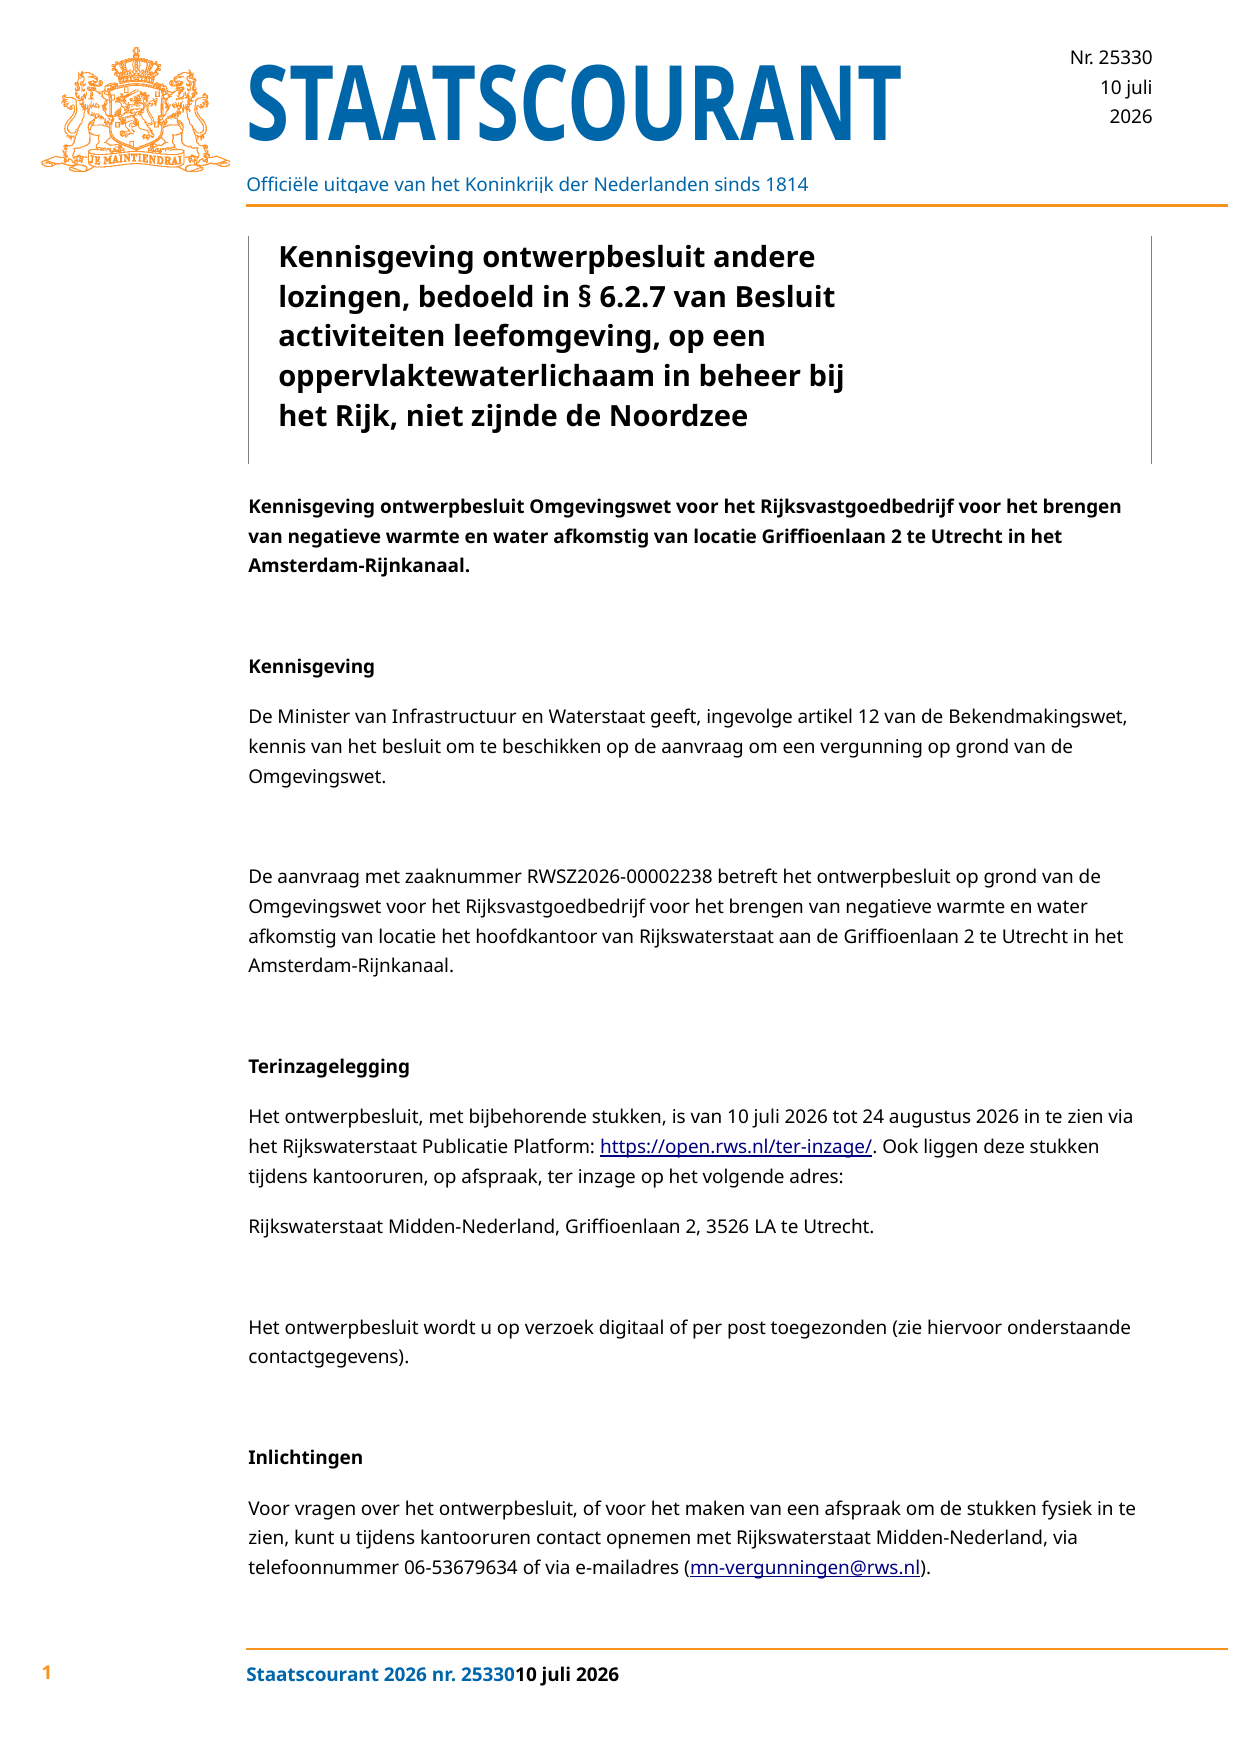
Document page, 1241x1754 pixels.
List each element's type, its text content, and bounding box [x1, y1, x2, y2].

table_header [850, 236, 912, 413]
text Kennisgeving [248, 653, 1152, 679]
table_header [1090, 236, 1151, 413]
picture [41, 47, 231, 172]
picture [912, 236, 1090, 414]
table_header Kennisgeving ontwerpbesluit andere lozingen, bedoeld in § 6.2.7 van Besluit activiteiten leefomgeving, op een oppervlaktewaterlichaam in beheer bij het Rijk, niet zijnde de Noordzee [249, 236, 850, 464]
text Het ontwerpbesluit, met bijbehorende stukken, is van 10 juli 2026 tot 24 augustus 2026 in te zien via het Rijkswaterstaat Publicatie Platform: https://open.rws.nl/ter-inzage/. Ook liggen deze stukken tijdens kantooruren, op afspraak, ter inzage op het volgende adres: [248, 1104, 1152, 1189]
text Het ontwerpbesluit wordt u op verzoek digitaal of per post toegezonden (zie hiervoor onderstaande contactgegevens). [248, 1314, 1152, 1369]
text Kennisgeving ontwerpbesluit Omgevingswet voor het Rijksvastgoedbedrijf voor het brengen van negatieve warmte en water afkomstig van locatie Griffioenlaan 2 te Utrecht in het Amsterdam-Rijnkanaal. [248, 493, 1152, 578]
text Inlichtingen [248, 1444, 1152, 1470]
text De aanvraag met zaaknummer RWSZ2026-00002238 betreft het ontwerpbesluit op grond van de Omgevingswet voor het Rijksvastgoedbedrijf voor het brengen van negatieve warmte en water afkomstig van locatie het hoofdkantoor van Rijkswaterstaat aan de Griffioenlaan 2 te Utrecht in het Amsterdam-Rijnkanaal. [248, 864, 1152, 978]
text De Minister van Infrastructuur en Waterstaat geeft, ingevolge artikel 12 van de Bekendmakingswet, kennis van het besluit om te beschikken op de aanvraag om een vergunning op grond van de Omgevingswet. [248, 704, 1152, 789]
text Voor vragen over het ontwerpbesluit, of voor het maken van een afspraak om de stukken fysiek in te zien, kunt u tijdens kantooruren contact opnemen met Rijkswaterstaat Midden-Nederland, via telefoonnummer 06-53679634 of via e-mailadres (mn-vergunningen@rws.nl). [248, 1495, 1152, 1580]
text Terinzagelegging [248, 1053, 1152, 1079]
text Rijkswaterstaat Midden-Nederland, Griffioenlaan 2, 3526 LA te Utrecht. [248, 1213, 1152, 1239]
table_header [850, 414, 1151, 464]
